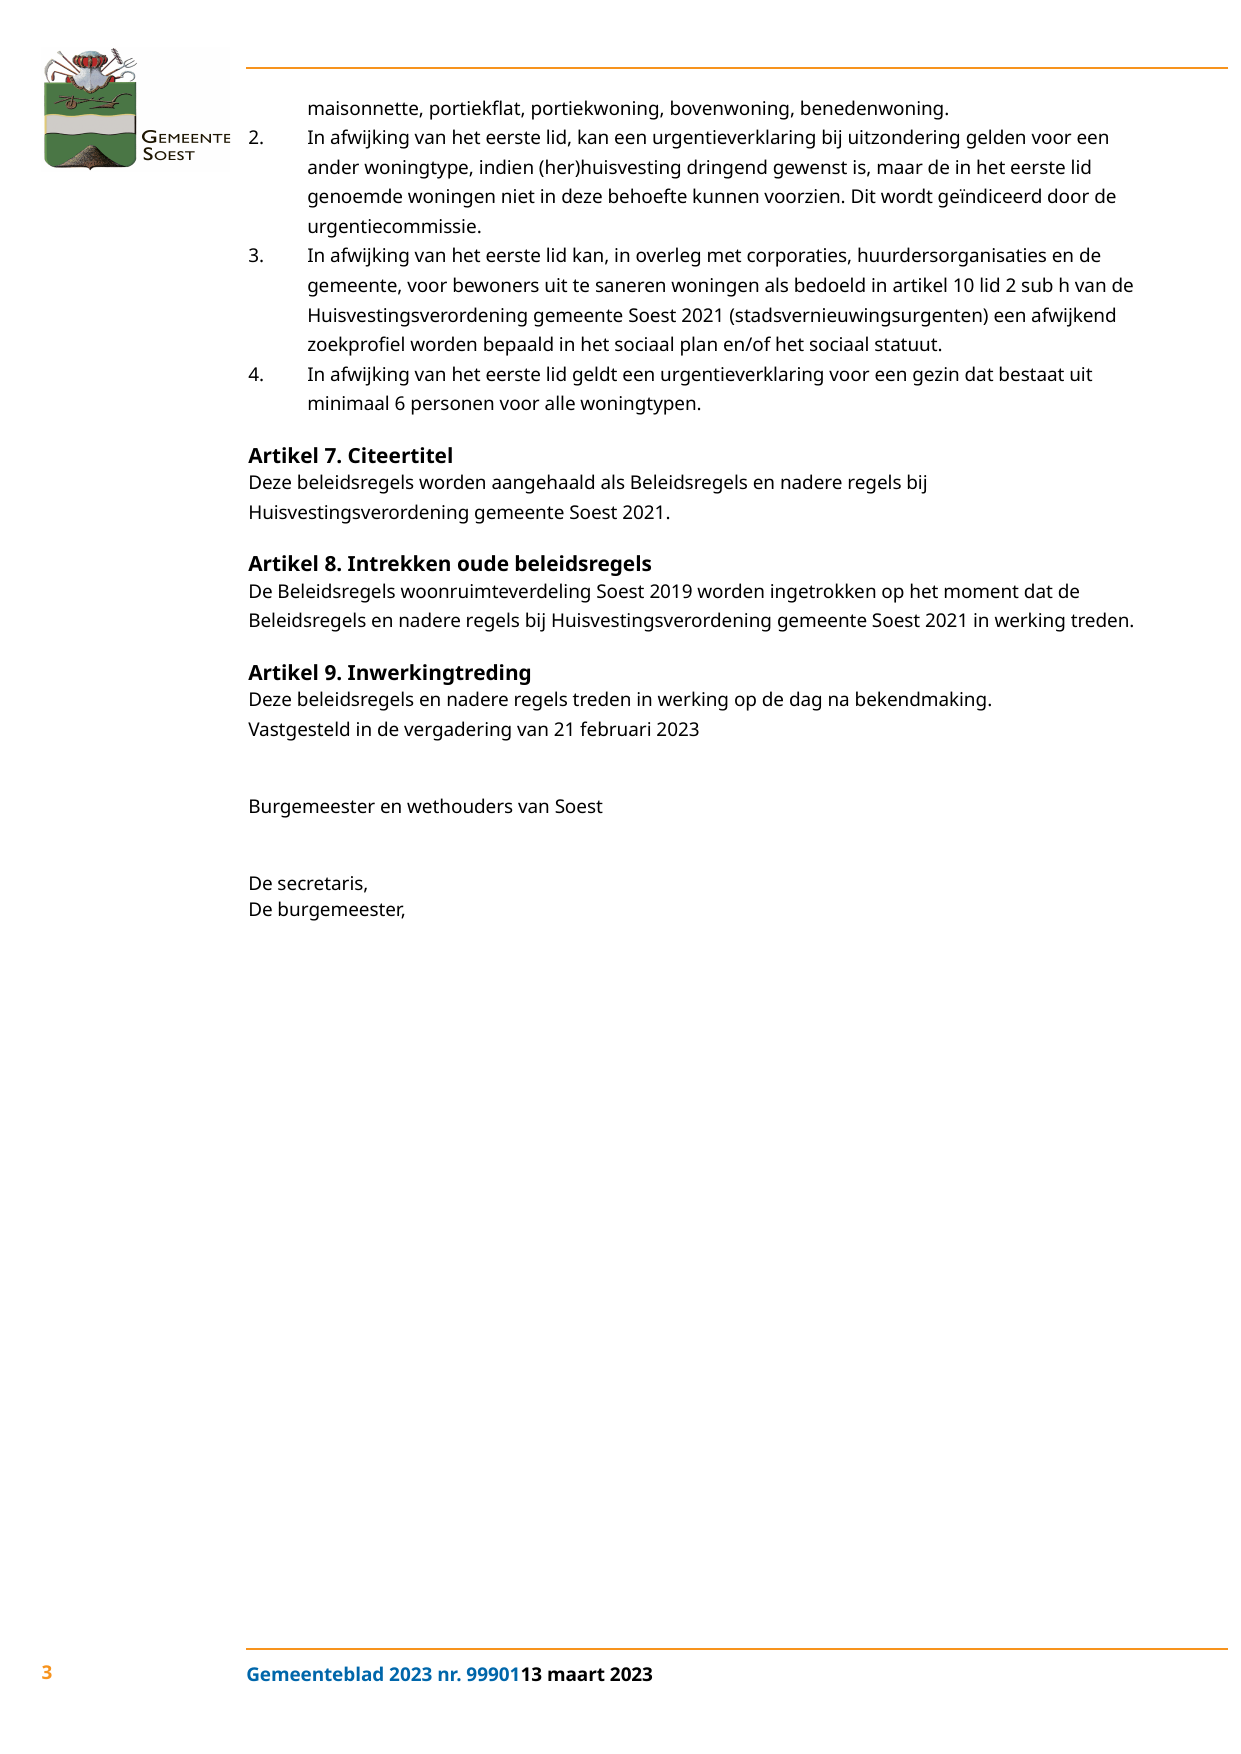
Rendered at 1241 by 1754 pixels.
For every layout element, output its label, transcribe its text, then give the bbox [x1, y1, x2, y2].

text De secretaris, [248, 870, 1152, 896]
text Deze beleidsregels en nadere regels treden in werking op de dag na bekendmaking. [248, 686, 1152, 712]
list maisonnette, portiekflat, portiekwoning, bovenwoning, benedenwoning. [248, 95, 1152, 121]
list In afwijking van het eerste lid kan, in overleg met corporaties, huurdersorganisaties en de gemeente, voor bewoners uit te saneren woningen als bedoeld in artikel 10 lid 2 sub h van de Huisvestingsverordening gemeente Soest 2021 (stadsvernieuwingsurgenten) een afwijkend zoekprofiel worden bepaald in het sociaal plan en/of het sociaal statuut. [248, 243, 1152, 357]
text Deze beleidsregels worden aangehaald als Beleidsregels en nadere regels bij Huisvestingsverordening gemeente Soest 2021. [248, 469, 1152, 525]
text De burgemeester, [248, 896, 1152, 922]
text Artikel 8. Intrekken oude beleidsregels [248, 549, 1152, 578]
text Vastgesteld in de vergadering van 21 februari 2023 [248, 716, 1152, 742]
text De Beleidsregels woonruimteverdeling Soest 2019 worden ingetrokken op het moment dat de Beleidsregels en nadere regels bij Huisvestingsverordening gemeente Soest 2021 in werking treden. [248, 578, 1152, 633]
picture [41, 47, 231, 172]
text Artikel 7. Citeertitel [248, 441, 1152, 469]
text Artikel 9. Inwerkingtreding [248, 658, 1152, 686]
text Burgemeester en wethouders van Soest [248, 793, 1152, 819]
list In afwijking van het eerste lid, kan een urgentieverklaring bij uitzondering gelden voor een ander woningtype, indien (her)huisvesting dringend gewenst is, maar de in het eerste lid genoemde woningen niet in deze behoefte kunnen voorzien. Dit wordt geïndiceerd door de urgentiecommissie. [248, 124, 1152, 239]
list In afwijking van het eerste lid geldt een urgentieverklaring voor een gezin dat bestaat uit minimaal 6 personen voor alle woningtypen. [248, 361, 1152, 416]
